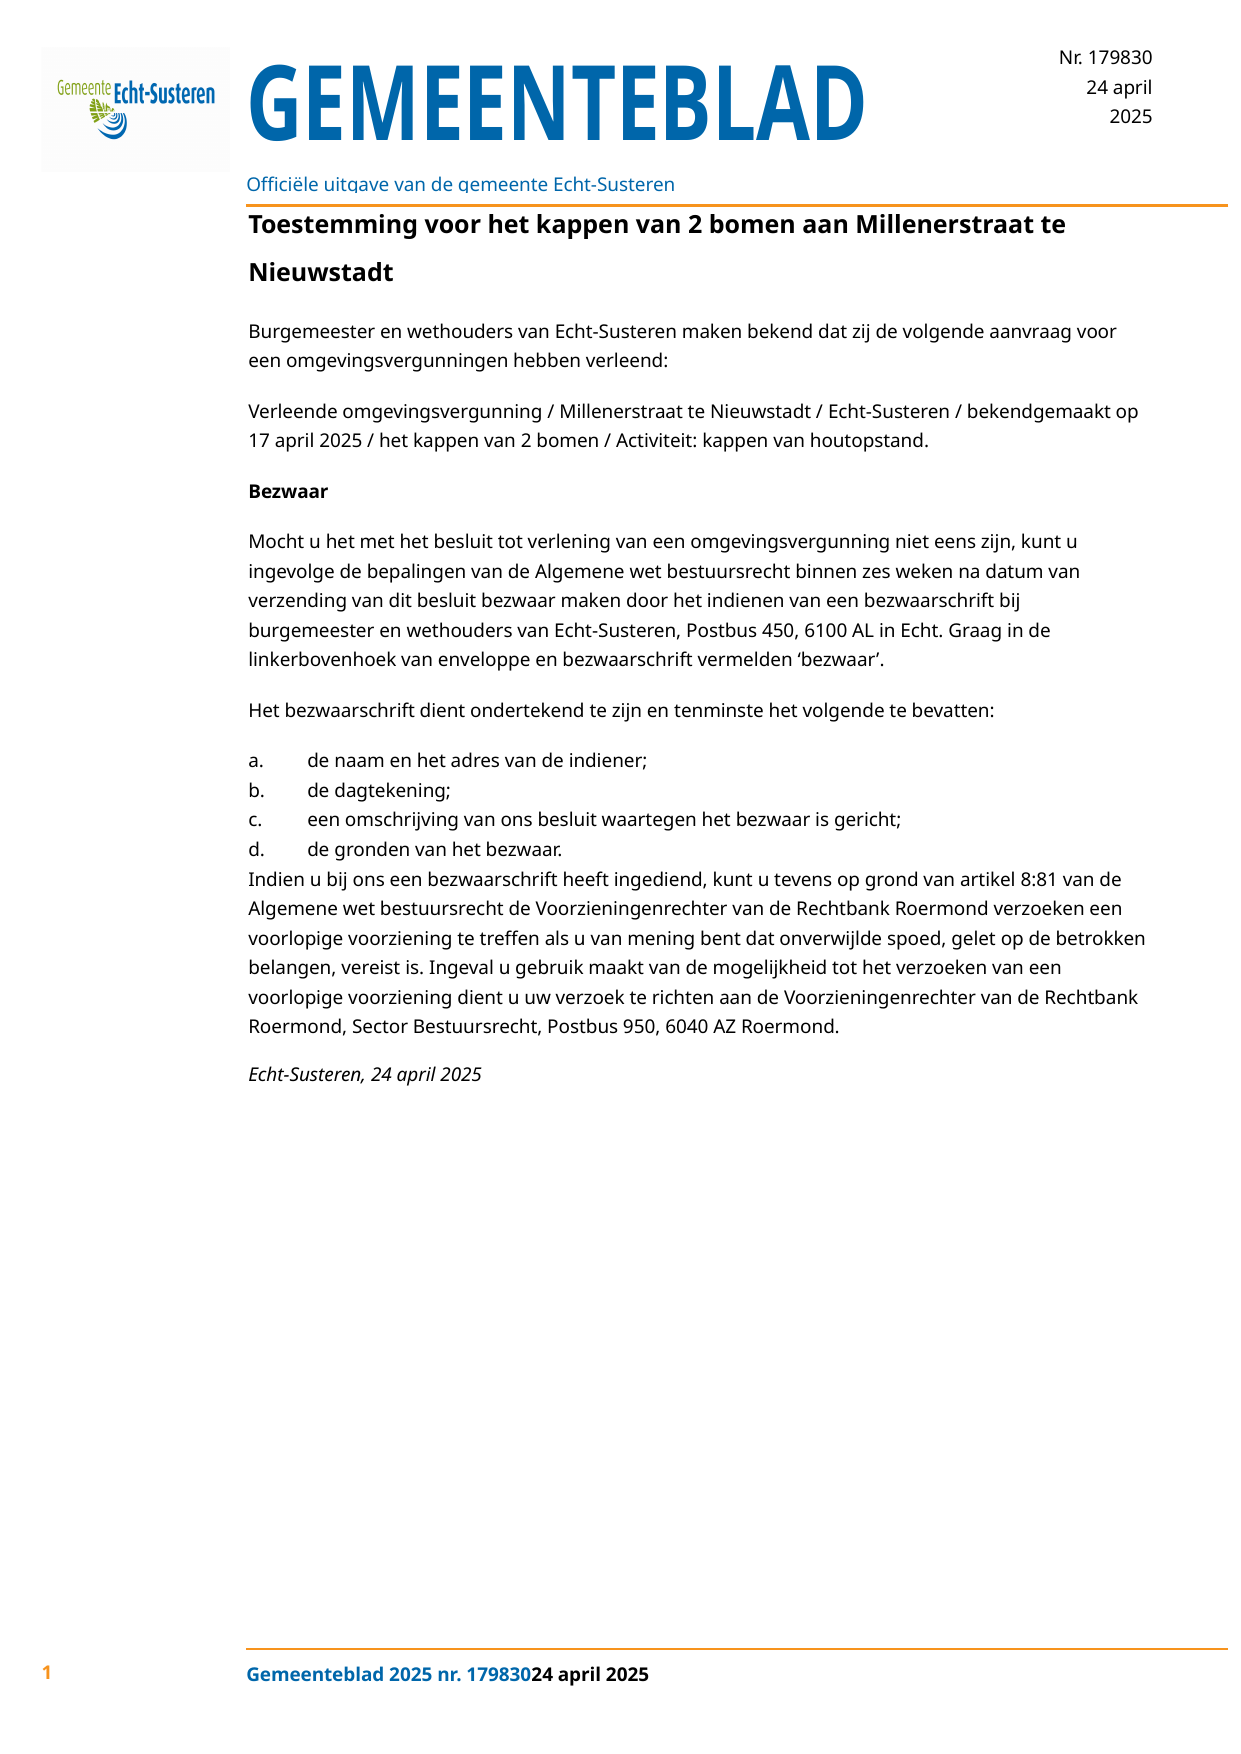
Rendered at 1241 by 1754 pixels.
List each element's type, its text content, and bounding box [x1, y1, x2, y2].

list de naam en het adres van de indiener; [248, 747, 1152, 773]
text Echt-Susteren, 24 april 2025 [248, 1062, 1152, 1087]
list de gronden van het bezwaar. [248, 836, 1152, 862]
text Bezwaar [248, 478, 1152, 504]
text Het bezwaarschrift dient ondertekend te zijn en tenminste het volgende te bevatten: [248, 697, 1152, 723]
list een omschrijving van ons besluit waartegen het bezwaar is gericht; [248, 807, 1152, 832]
list de dagtekening; [248, 777, 1152, 803]
text Indien u bij ons een bezwaarschrift heeft ingediend, kunt u tevens op grond van artikel 8:81 van de Algemene wet bestuursrecht de Voorzieningenrechter van de Rechtbank Roermond verzoeken een voorlopige voorziening te treffen als u van mening bent dat onverwijlde spoed, gelet op de betrokken belangen, vereist is. Ingeval u gebruik maakt van de mogelijkheid tot het verzoeken van een voorlopige voorziening dient u uw verzoek te richten aan de Voorzieningenrechter van de Rechtbank Roermond, Sector Bestuursrecht, Postbus 950, 6040 AZ Roermond. [248, 866, 1152, 1039]
text Toestemming voor het kappen van 2 bomen aan Millenerstraat te Nieuwstadt [248, 207, 1152, 288]
text Mocht u het met het besluit tot verlening van een omgevingsvergunning niet eens zijn, kunt u ingevolge de bepalingen van de Algemene wet bestuursrecht binnen zes weken na datum van verzending van dit besluit bezwaar maken door het indienen van een bezwaarschrift bij burgemeester en wethouders van Echt-Susteren, Postbus 450, 6100 AL in Echt. Graag in de linkerbovenhoek van enveloppe en bezwaarschrift vermelden ‘bezwaar’. [248, 528, 1152, 672]
picture [41, 47, 231, 172]
text Verleende omgevingsvergunning / Millenerstraat te Nieuwstadt / Echt-Susteren / bekendgemaakt op 17 april 2025 / het kappen van 2 bomen / Activiteit: kappen van houtopstand. [248, 398, 1152, 453]
text Burgemeester en wethouders van Echt-Susteren maken bekend dat zij de volgende aanvraag voor een omgevingsvergunningen hebben verleend: [248, 318, 1152, 373]
